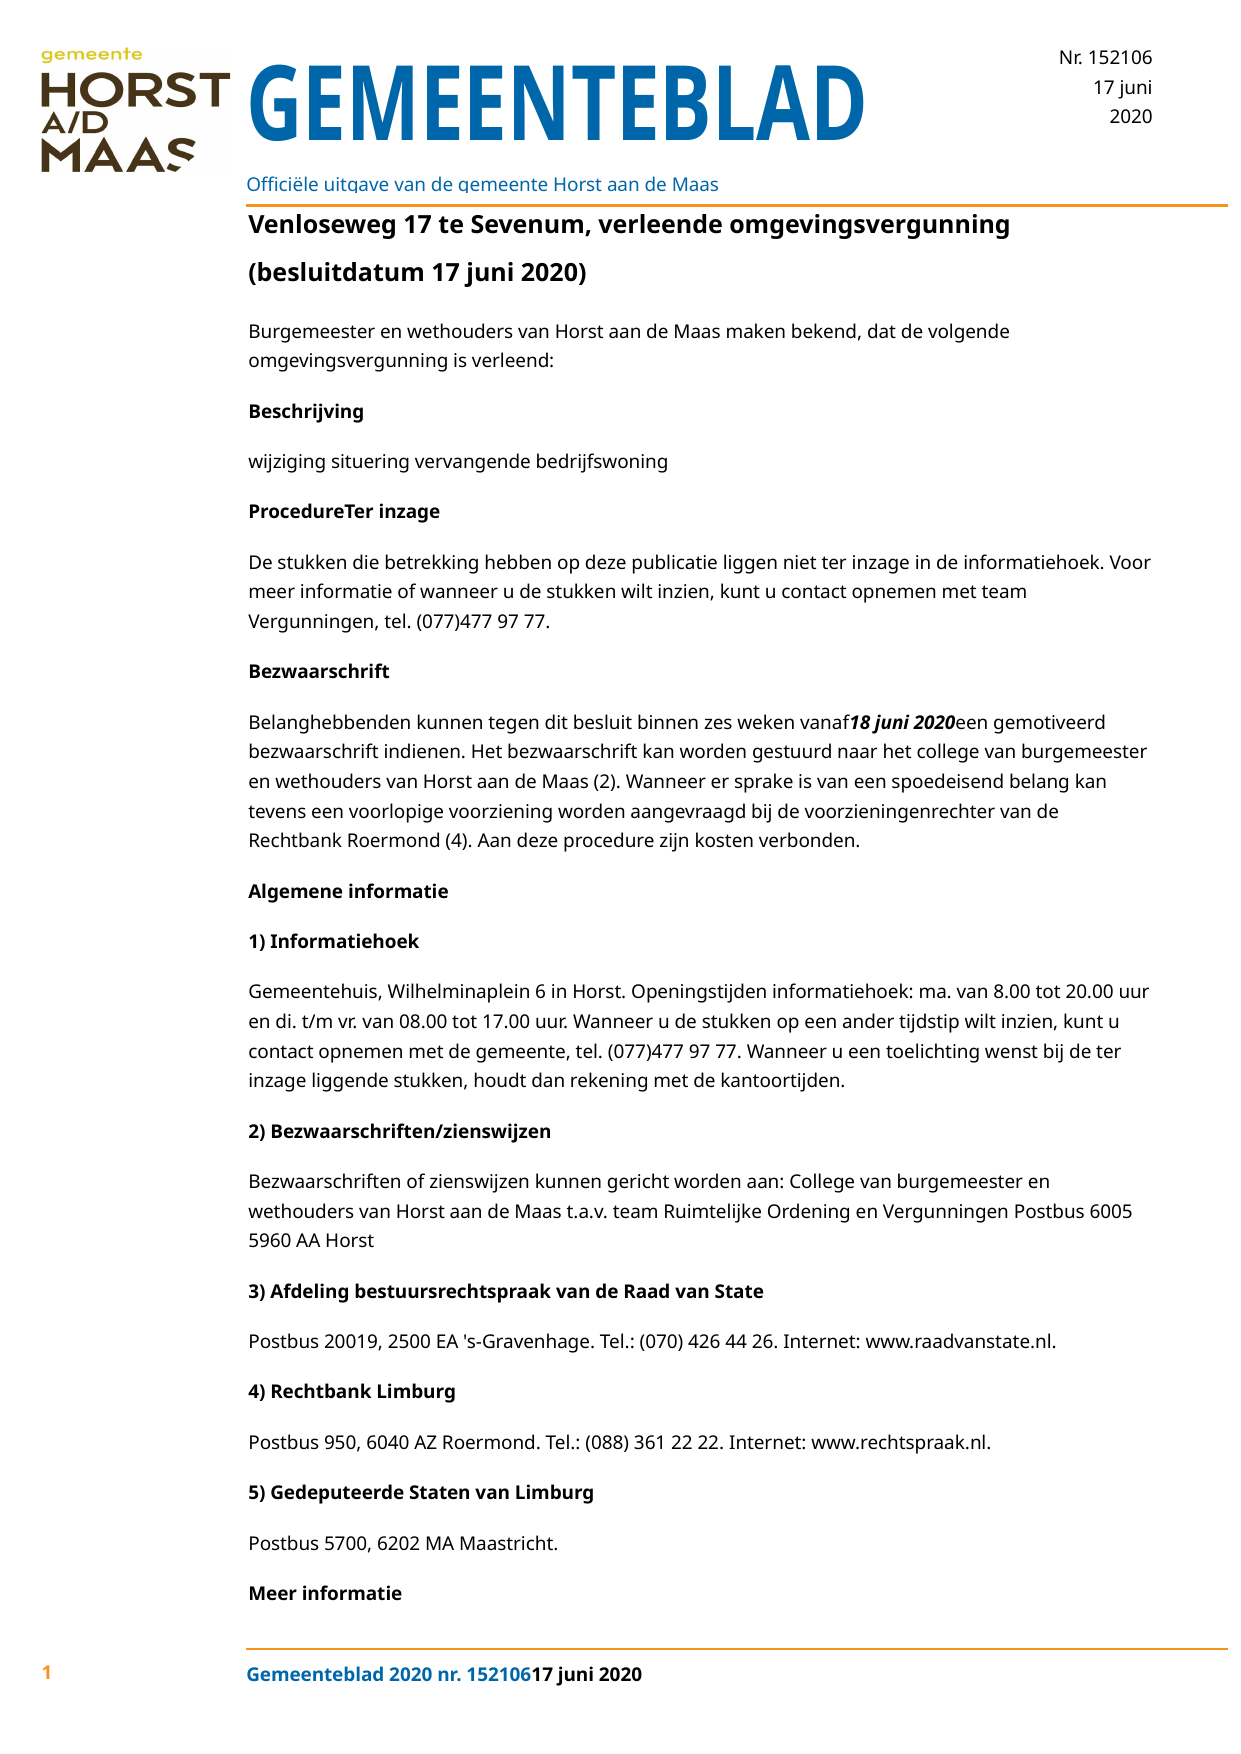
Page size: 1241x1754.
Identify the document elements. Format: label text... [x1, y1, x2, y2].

text Postbus 950, 6040 AZ Roermond. Tel.: (088) 361 22 22. Internet: www.rechtspraak.nl. [248, 1429, 1152, 1455]
text Meer informatie [248, 1580, 1152, 1606]
text Gemeentehuis, Wilhelminaplein 6 in Horst. Openingstijden informatiehoek: ma. van 8.00 tot 20.00 uur en di. t/m vr. van 08.00 tot 17.00 uur. Wanneer u de stukken op een ander tijdstip wilt inzien, kunt u contact opnemen met de gemeente, tel. (077)477 97 77. Wanneer u een toelichting wenst bij de ter inzage liggende stukken, houdt dan rekening met de kantoortijden. [248, 979, 1152, 1093]
text Beschrijving [248, 398, 1152, 424]
text 2) Bezwaarschriften/zienswijzen [248, 1118, 1152, 1144]
text 1) Informatiehoek [248, 928, 1152, 954]
text Burgemeester en wethouders van Horst aan de Maas maken bekend, dat de volgende omgevingsvergunning is verleend: [248, 318, 1152, 373]
text Venloseweg 17 te Sevenum, verleende omgevingsvergunning (besluitdatum 17 juni 2020) [248, 207, 1152, 288]
text ProcedureTer inzage [248, 499, 1152, 524]
picture [41, 47, 231, 172]
text Bezwaarschrift [248, 659, 1152, 684]
text Postbus 20019, 2500 EA 's-Gravenhage. Tel.: (070) 426 44 26. Internet: www.raadvanstate.nl. [248, 1328, 1152, 1354]
text Algemene informatie [248, 878, 1152, 904]
text 3) Afdeling bestuursrechtspraak van de Raad van State [248, 1278, 1152, 1304]
text 4) Rechtbank Limburg [248, 1379, 1152, 1404]
text Postbus 5700, 6202 MA Maastricht. [248, 1530, 1152, 1556]
text 5) Gedeputeerde Staten van Limburg [248, 1479, 1152, 1505]
text De stukken die betrekking hebben op deze publicatie liggen niet ter inzage in de informatiehoek. Voor meer informatie of wanneer u de stukken wilt inzien, kunt u contact opnemen met team Vergunningen, tel. (077)477 97 77. [248, 549, 1152, 634]
text Bezwaarschriften of zienswijzen kunnen gericht worden aan: College van burgemeester en wethouders van Horst aan de Maas t.a.v. team Ruimtelijke Ordening en Vergunningen Postbus 6005 5960 AA Horst [248, 1168, 1152, 1253]
text Belanghebbenden kunnen tegen dit besluit binnen zes weken vanaf18 juni 2020een gemotiveerd bezwaarschrift indienen. Het bezwaarschrift kan worden gestuurd naar het college van burgemeester en wethouders van Horst aan de Maas (2). Wanneer er sprake is van een spoedeisend belang kan tevens een voorlopige voorziening worden aangevraagd bij de voorzieningenrechter van de Rechtbank Roermond (4). Aan deze procedure zijn kosten verbonden. [248, 709, 1152, 853]
text wijziging situering vervangende bedrijfswoning [248, 448, 1152, 474]
